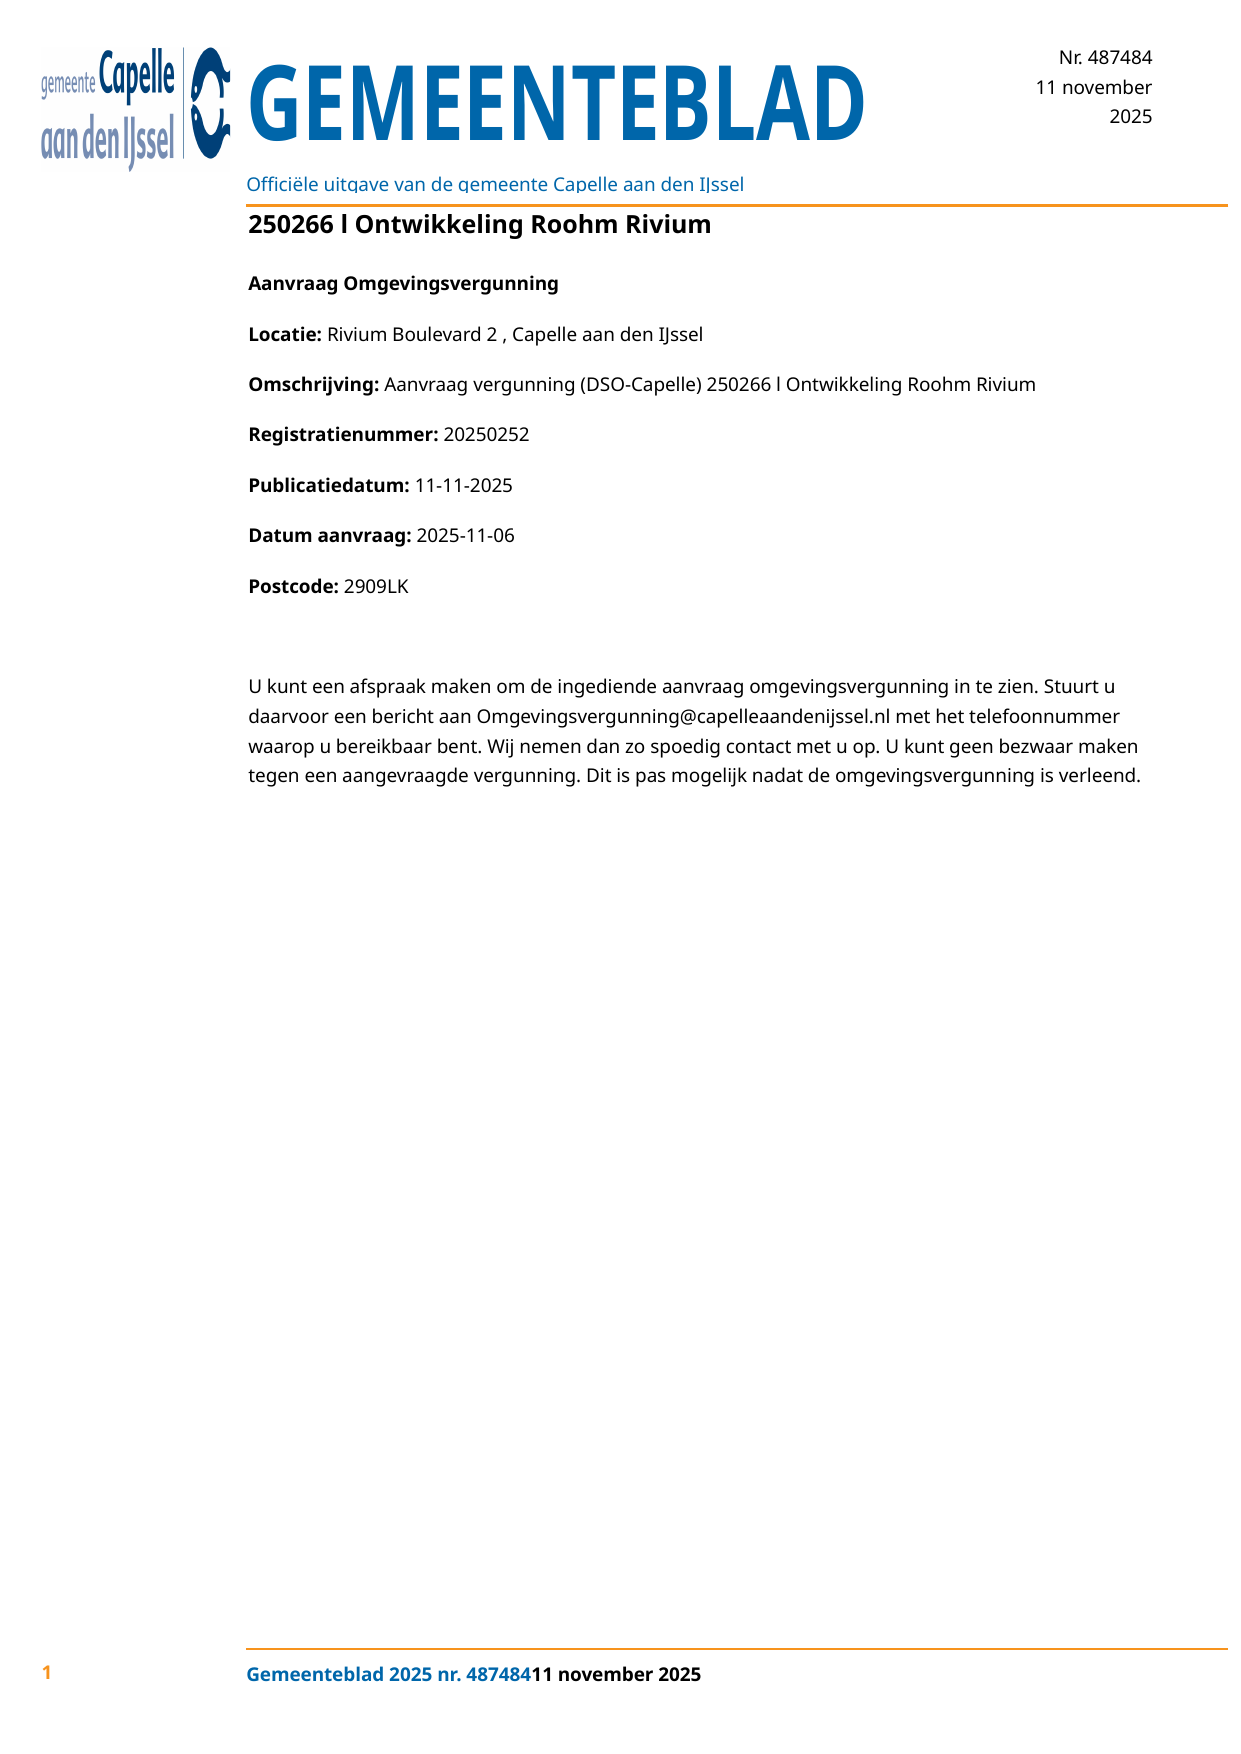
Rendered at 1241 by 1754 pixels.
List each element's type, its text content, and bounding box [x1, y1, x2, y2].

text Postcode: 2909LK [248, 573, 1152, 598]
text Publicatiedatum: 11-11-2025 [248, 472, 1152, 498]
text Omschrijving: Aanvraag vergunning (DSO-Capelle) 250266 l Ontwikkeling Roohm Rivium [248, 371, 1152, 397]
picture [41, 47, 231, 172]
text Aanvraag Omgevingsvergunning [248, 270, 1152, 296]
text 250266 l Ontwikkeling Roohm Rivium [248, 207, 1152, 241]
text Registratienummer: 20250252 [248, 422, 1152, 447]
text Locatie: Rivium Boulevard 2 , Capelle aan den IJssel [248, 321, 1152, 346]
text Datum aanvraag: 2025-11-06 [248, 522, 1152, 548]
text U kunt een afspraak maken om de ingediende aanvraag omgevingsvergunning in te zien. Stuurt u daarvoor een bericht aan Omgevingsvergunning@capelleaandenijssel.nl met het telefoonnummer waarop u bereikbaar bent. Wij nemen dan zo spoedig contact met u op. U kunt geen bezwaar maken tegen een aangevraagde vergunning. Dit is pas mogelijk nadat de omgevingsvergunning is verleend. [248, 674, 1152, 788]
